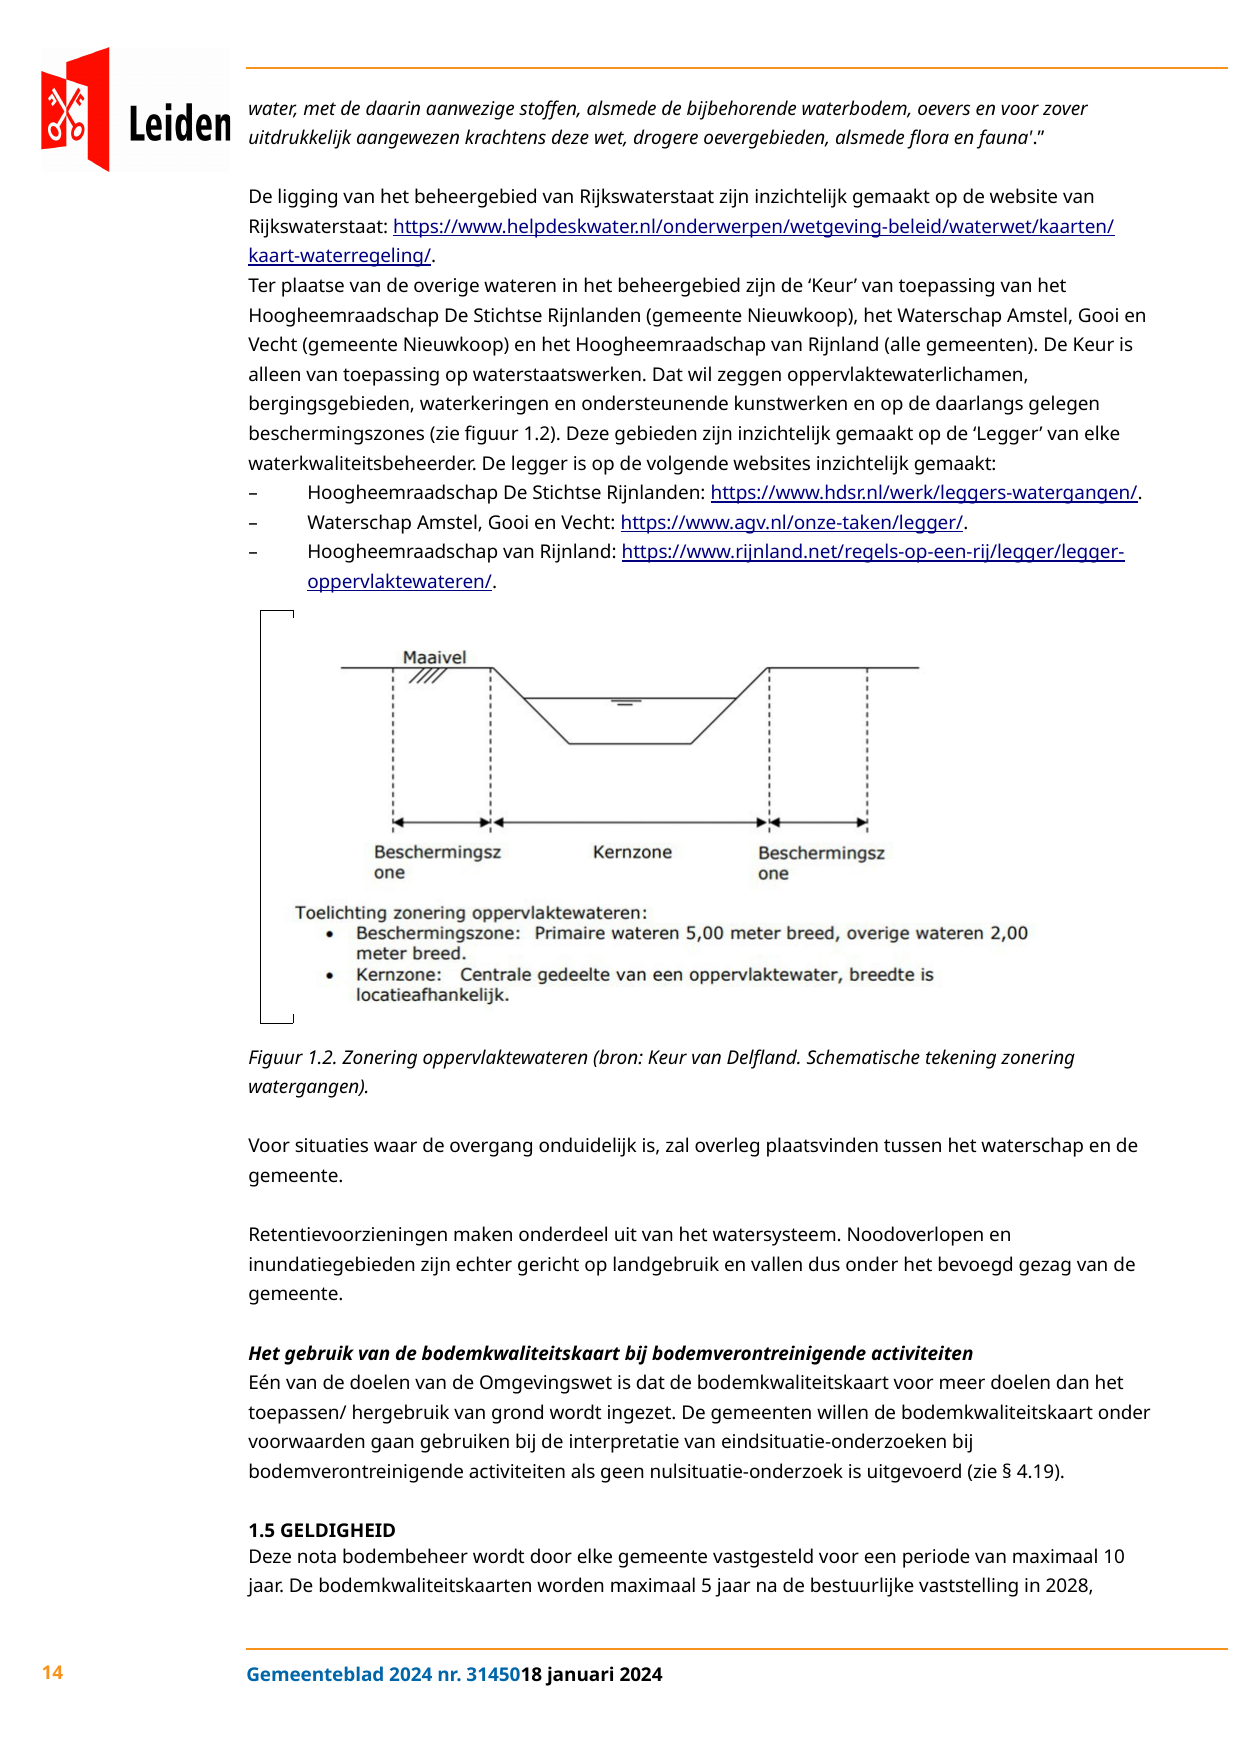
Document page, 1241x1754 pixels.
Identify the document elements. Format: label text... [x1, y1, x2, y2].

text De ligging van het beheergebied van Rijkswaterstaat zijn inzichtelijk gemaakt op de website van Rijkswaterstaat: https://www.helpdeskwater.nl/onderwerpen/wetgeving-beleid/waterwet/kaarten/kaart-waterregeling/. [248, 183, 1152, 268]
text 1.5 GELDIGHEID [248, 1517, 1152, 1543]
text Het gebruik van de bodemkwaliteitskaart bij bodemverontreinigende activiteiten [248, 1340, 1152, 1366]
text Voor situaties waar de overgang onduidelijk is, zal overleg plaatsvinden tussen het waterschap en de gemeente. [248, 1133, 1152, 1188]
list Hoogheemraadschap van Rijnland: https://www.rijnland.net/regels-op-een-rij/legger/legger-oppervlaktewateren/. [248, 538, 1152, 594]
picture [41, 47, 231, 172]
text water, met de daarin aanwezige stoffen, alsmede de bijbehorende waterbodem, oevers en voor zover uitdrukkelijk aangewezen krachtens deze wet, drogere oevergebieden, alsmede flora en fauna'.” [248, 95, 1152, 150]
list Waterschap Amstel, Gooi en Vecht: https://www.agv.nl/onze-taken/legger/. [248, 509, 1152, 535]
text Eén van de doelen van de Omgevingswet is dat de bodemkwaliteitskaart voor meer doelen dan het toepassen/ hergebruik van grond wordt ingezet. De gemeenten willen de bodemkwaliteitskaart onder voorwaarden gaan gebruiken bij de interpretatie van eindsituatie-onderzoeken bij bodemverontreinigende activiteiten als geen nulsituatie-onderzoek is uitgevoerd (zie § 4.19). [248, 1369, 1152, 1484]
list Hoogheemraadschap De Stichtse Rijnlanden: https://www.hdsr.nl/werk/leggers-watergangen/. [248, 479, 1152, 505]
text Retentievoorzieningen maken onderdeel uit van het watersysteem. Noodoverlopen en inundatiegebieden zijn echter gericht op landgebruik en vallen dus onder het bevoegd gezag van de gemeente. [248, 1221, 1152, 1306]
text Ter plaatse van de overige wateren in het beheergebied zijn de ‘Keur’ van toepassing van het Hoogheemraadschap De Stichtse Rijnlanden (gemeente Nieuwkoop), het Waterschap Amstel, Gooi en Vecht (gemeente Nieuwkoop) en het Hoogheemraadschap van Rijnland (alle gemeenten). De Keur is alleen van toepassing op waterstaatswerken. Dat wil zeggen oppervlaktewaterlichamen, bergingsgebieden, waterkeringen en ondersteunende kunstwerken en op de daarlangs gelegen beschermingszones (zie figuur 1.2). Deze gebieden zijn inzichtelijk gemaakt op de ‘Legger’ van elke waterkwaliteitsbeheerder. De legger is op de volgende websites inzichtelijk gemaakt: [248, 272, 1152, 476]
text Deze nota bodembeheer wordt door elke gemeente vastgesteld voor een periode van maximaal 10 jaar. De bodemkwaliteitskaarten worden maximaal 5 jaar na de bestuurlijke vaststelling in 2028, [248, 1543, 1152, 1598]
picture [268, 618, 1037, 1014]
text Figuur 1.2. Zonering oppervlaktewateren (bron: Keur van Delfland. Schematische tekening zonering watergangen). [248, 1044, 1152, 1099]
